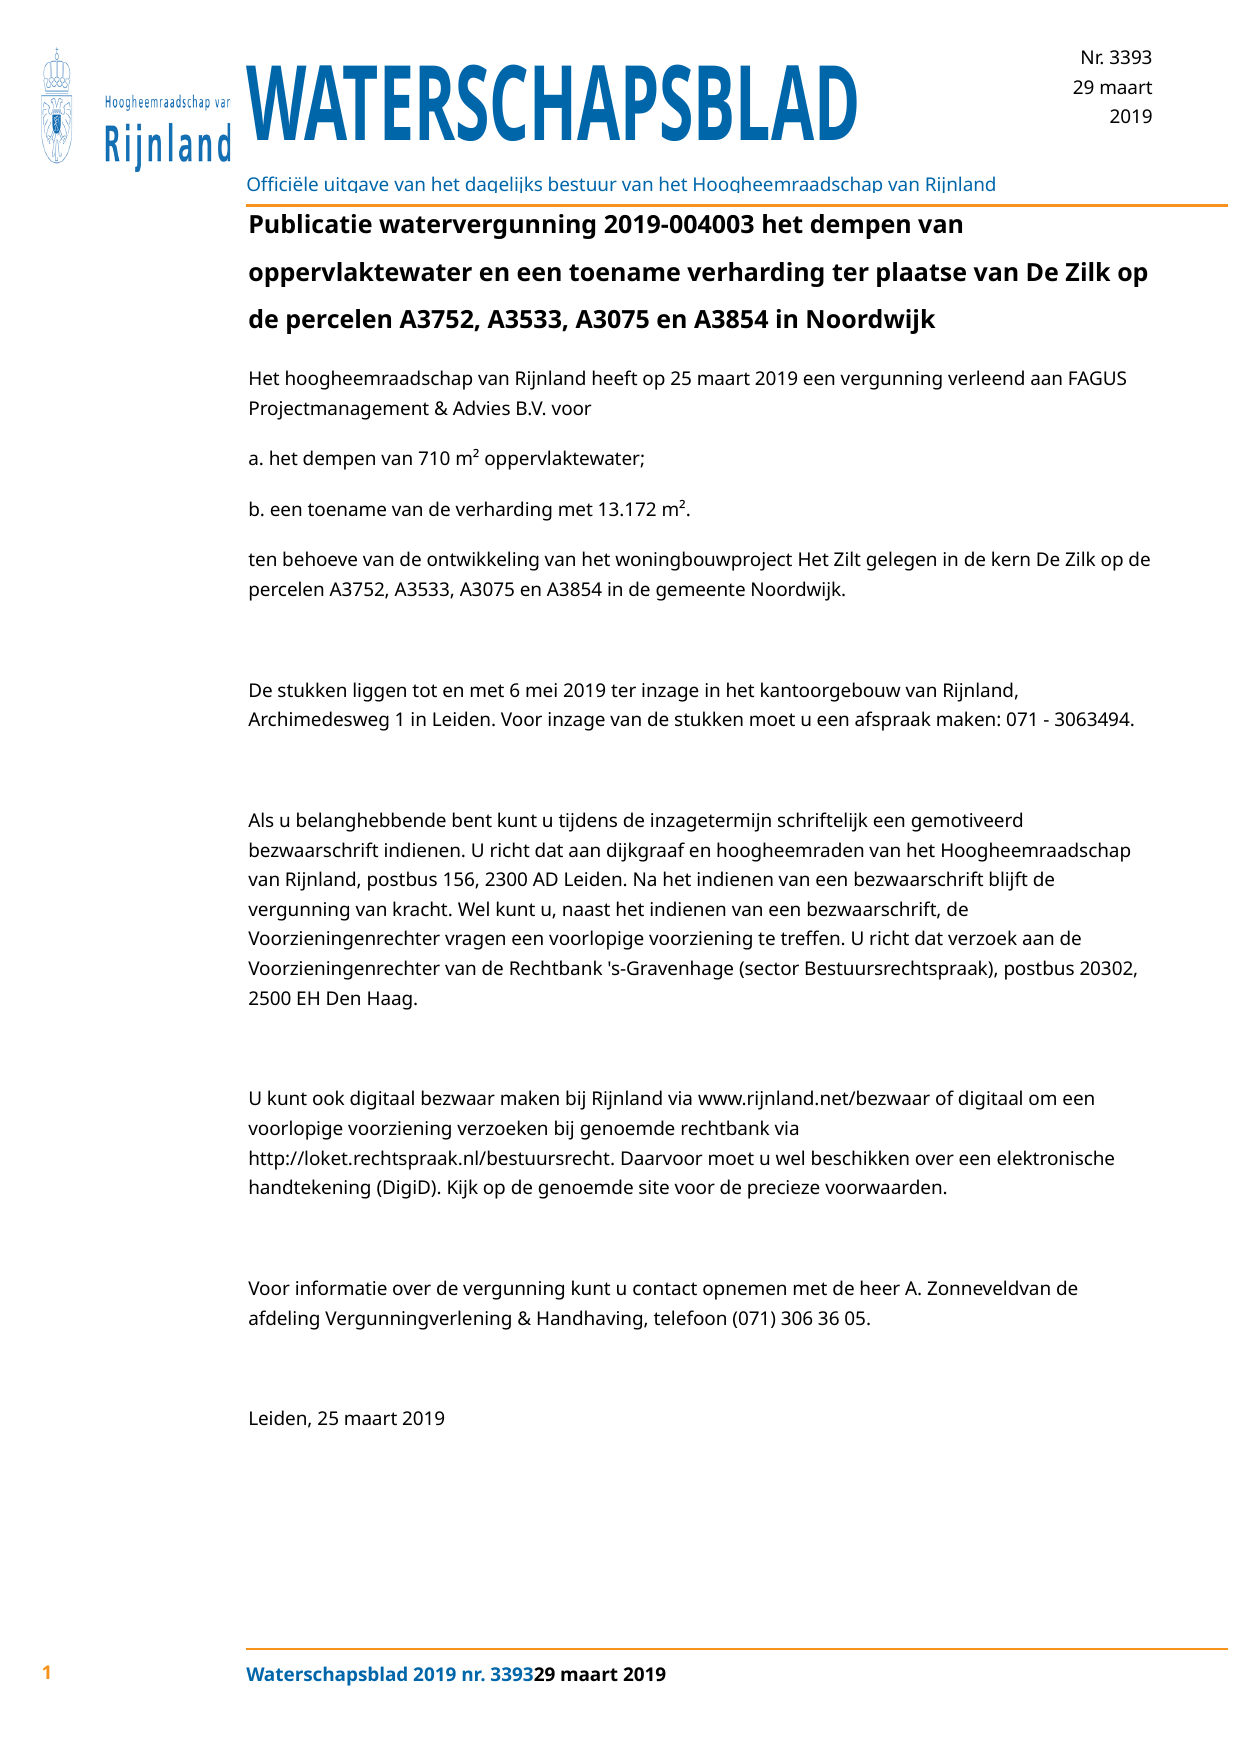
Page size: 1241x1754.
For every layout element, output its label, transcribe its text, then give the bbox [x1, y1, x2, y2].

text Voor informatie over de vergunning kunt u contact opnemen met de heer A. Zonneveldvan de afdeling Vergunningverlening & Handhaving, telefoon (071) 306 36 05. [248, 1275, 1152, 1330]
picture [41, 47, 231, 172]
text Leiden, 25 maart 2019 [248, 1406, 1152, 1431]
text a. het dempen van 710 m² oppervlaktewater; [248, 446, 1152, 471]
text Publicatie watervergunning 2019-004003 het dempen van oppervlaktewater en een toename verharding ter plaatse van De Zilk op de percelen A3752, A3533, A3075 en A3854 in Noordwijk [248, 207, 1152, 336]
text Als u belanghebbende bent kunt u tijdens de inzagetermijn schriftelijk een gemotiveerd bezwaarschrift indienen. U richt dat aan dijkgraaf en hoogheemraden van het Hoogheemraadschap van Rijnland, postbus 156, 2300 AD Leiden. Na het indienen van een bezwaarschrift blijft de vergunning van kracht. Wel kunt u, naast het indienen van een bezwaarschrift, de Voorzieningenrechter vragen een voorlopige voorziening te treffen. U richt dat verzoek aan de Voorzieningenrechter van de Rechtbank 's-Gravenhage (sector Bestuursrechtspraak), postbus 20302, 2500 EH Den Haag. [248, 807, 1152, 1010]
text ten behoeve van de ontwikkeling van het woningbouwproject Het Zilt gelegen in de kern De Zilk op de percelen A3752, A3533, A3075 en A3854 in de gemeente Noordwijk. [248, 546, 1152, 602]
text De stukken liggen tot en met 6 mei 2019 ter inzage in het kantoorgebouw van Rijnland, Archimedesweg 1 in Leiden. Voor inzage van de stukken moet u een afspraak maken: 071 - 3063494. [248, 677, 1152, 732]
text U kunt ook digitaal bezwaar maken bij Rijnland via www.rijnland.net/bezwaar of digitaal om een voorlopige voorziening verzoeken bij genoemde rechtbank via http://loket.rechtspraak.nl/bestuursrecht. Daarvoor moet u wel beschikken over een elektronische handtekening (DigiD). Kijk op de genoemde site voor de precieze voorwaarden. [248, 1086, 1152, 1200]
text b. een toename van de verharding met 13.172 m². [248, 496, 1152, 522]
text Het hoogheemraadschap van Rijnland heeft op 25 maart 2019 een vergunning verleend aan FAGUS Projectmanagement & Advies B.V. voor [248, 366, 1152, 421]
